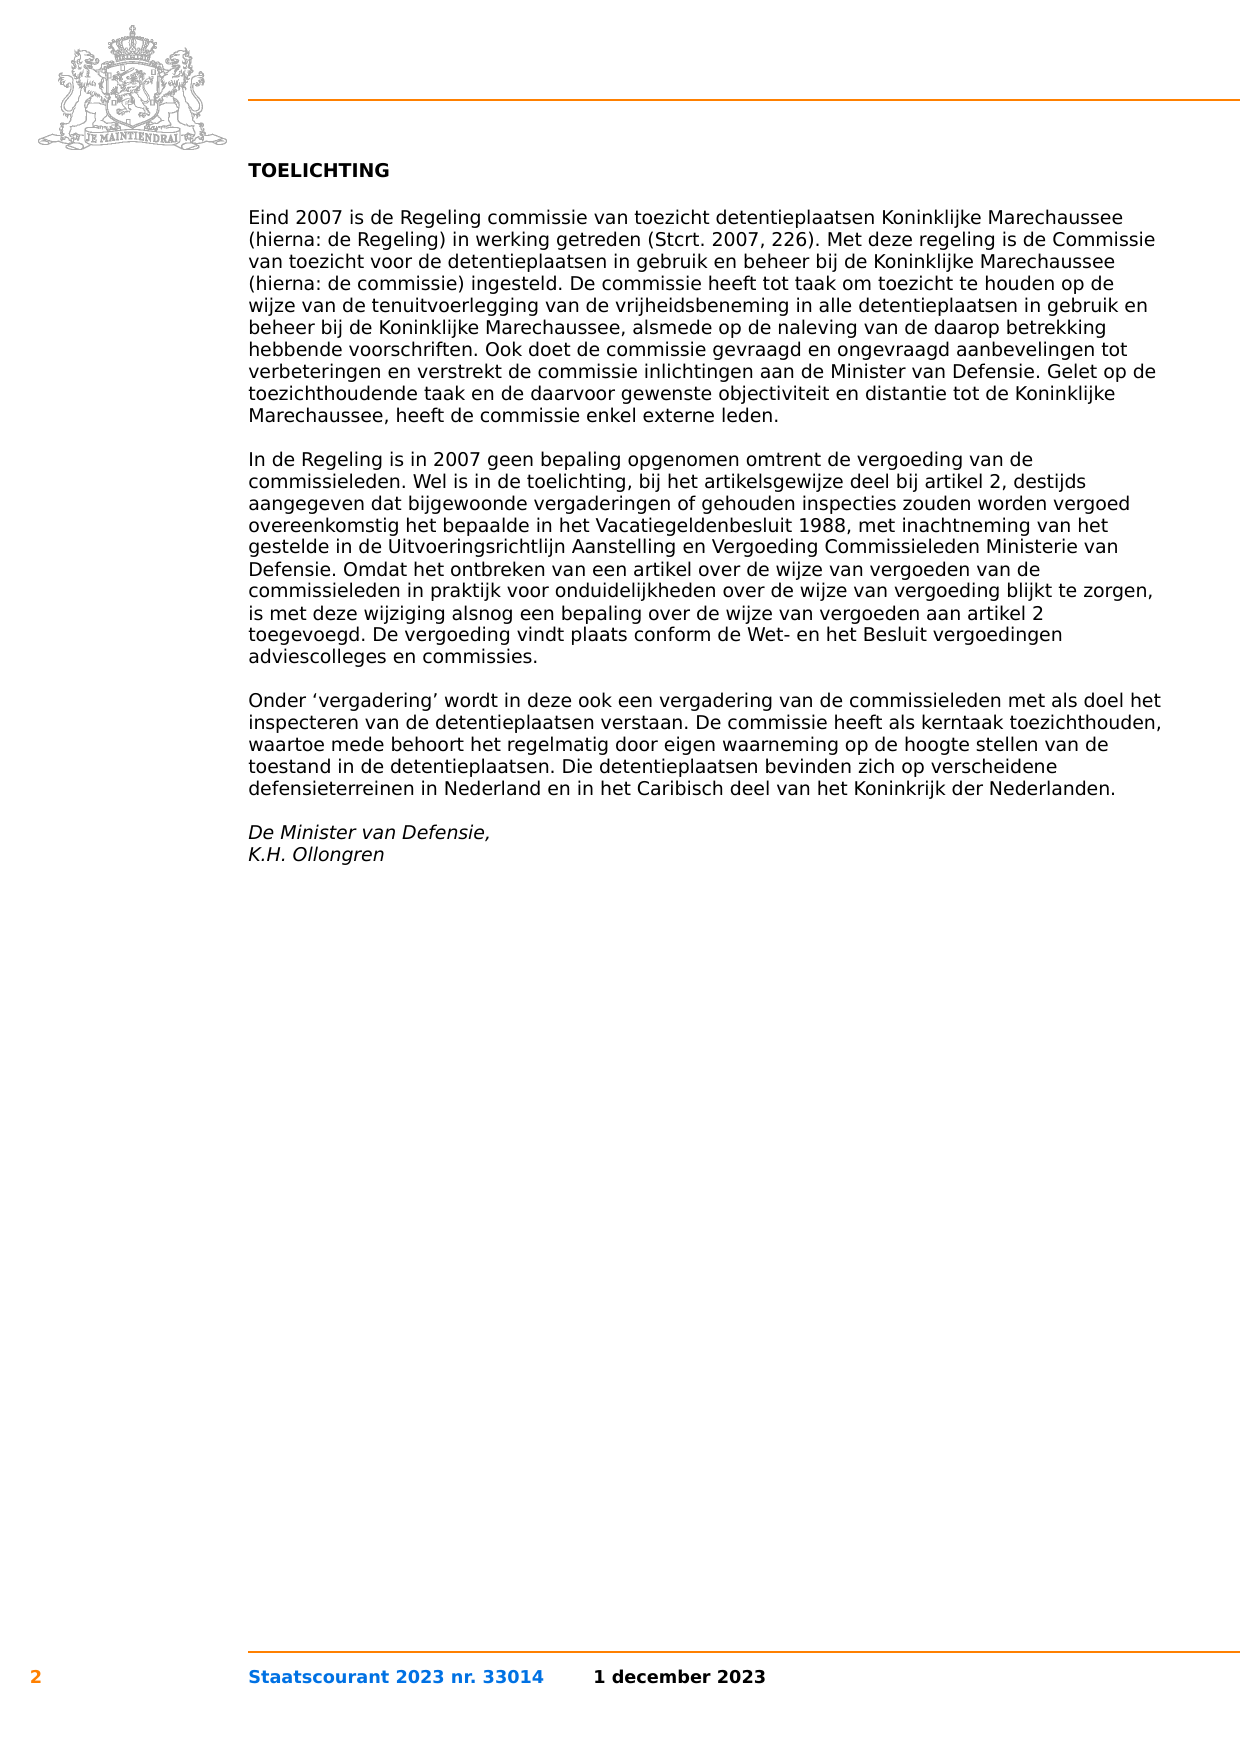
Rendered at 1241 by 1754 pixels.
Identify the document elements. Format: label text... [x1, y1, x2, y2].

text Onder ‘vergadering’ wordt in deze ook een vergadering van de commissieleden met als doel het inspecteren van de detentieplaatsen verstaan. De commissie heeft als kerntaak toezichthouden, waartoe mede behoort het regelmatig door eigen waarneming op de hoogte stellen van de toestand in de detentieplaatsen. Die detentieplaatsen bevinden zich op verscheidene defensieterreinen in Nederland en in het Caribisch deel van het Koninkrijk der Nederlanden. [248, 690, 1163, 800]
text Eind 2007 is de Regeling commissie van toezicht detentieplaatsen Koninklijke Marechaussee (hierna: de Regeling) in werking getreden (Stcrt. 2007, 226). Met deze regeling is de Commissie van toezicht voor de detentieplaatsen in gebruik en beheer bij de Koninklijke Marechaussee (hierna: de commissie) ingesteld. De commissie heeft tot taak om toezicht te houden op de wijze van de tenuitvoerlegging van de vrijheidsbeneming in alle detentieplaatsen in gebruik en beheer bij de Koninklijke Marechaussee, alsmede op de naleving van de daarop betrekking hebbende voorschriften. Ook doet de commissie gevraagd en ongevraagd aanbevelingen tot verbeteringen en verstrekt de commissie inlichtingen aan de Minister van Defensie. Gelet op de toezichthoudende taak en de daarvoor gewenste objectiviteit en distantie tot de Koninklijke Marechaussee, heeft de commissie enkel externe leden. [248, 207, 1163, 427]
text In de Regeling is in 2007 geen bepaling opgenomen omtrent de vergoeding van de commissieleden. Wel is in de toelichting, bij het artikelsgewijze deel bij artikel 2, destijds aangegeven dat bijgewoonde vergaderingen of gehouden inspecties zouden worden vergoed overeenkomstig het bepaalde in het Vacatiegeldenbesluit 1988, met inachtneming van het gestelde in de Uitvoeringsrichtlijn Aanstelling en Vergoeding Commissieleden Ministerie van Defensie. Omdat het ontbreken van een artikel over de wijze van vergoeden van de commissieleden in praktijk voor onduidelijkheden over de wijze van vergoeding blijkt te zorgen, is met deze wijziging alsnog een bepaling over de wijze van vergoeden aan artikel 2 toegevoegd. De vergoeding vindt plaats conform de Wet- en het Besluit vergoedingen adviescolleges en commissies. [248, 448, 1163, 668]
subtitle TOELICHTING [248, 160, 1163, 182]
picture [38, 25, 227, 150]
text De Minister van Defensie, K.H. Ollongren [248, 822, 1163, 866]
